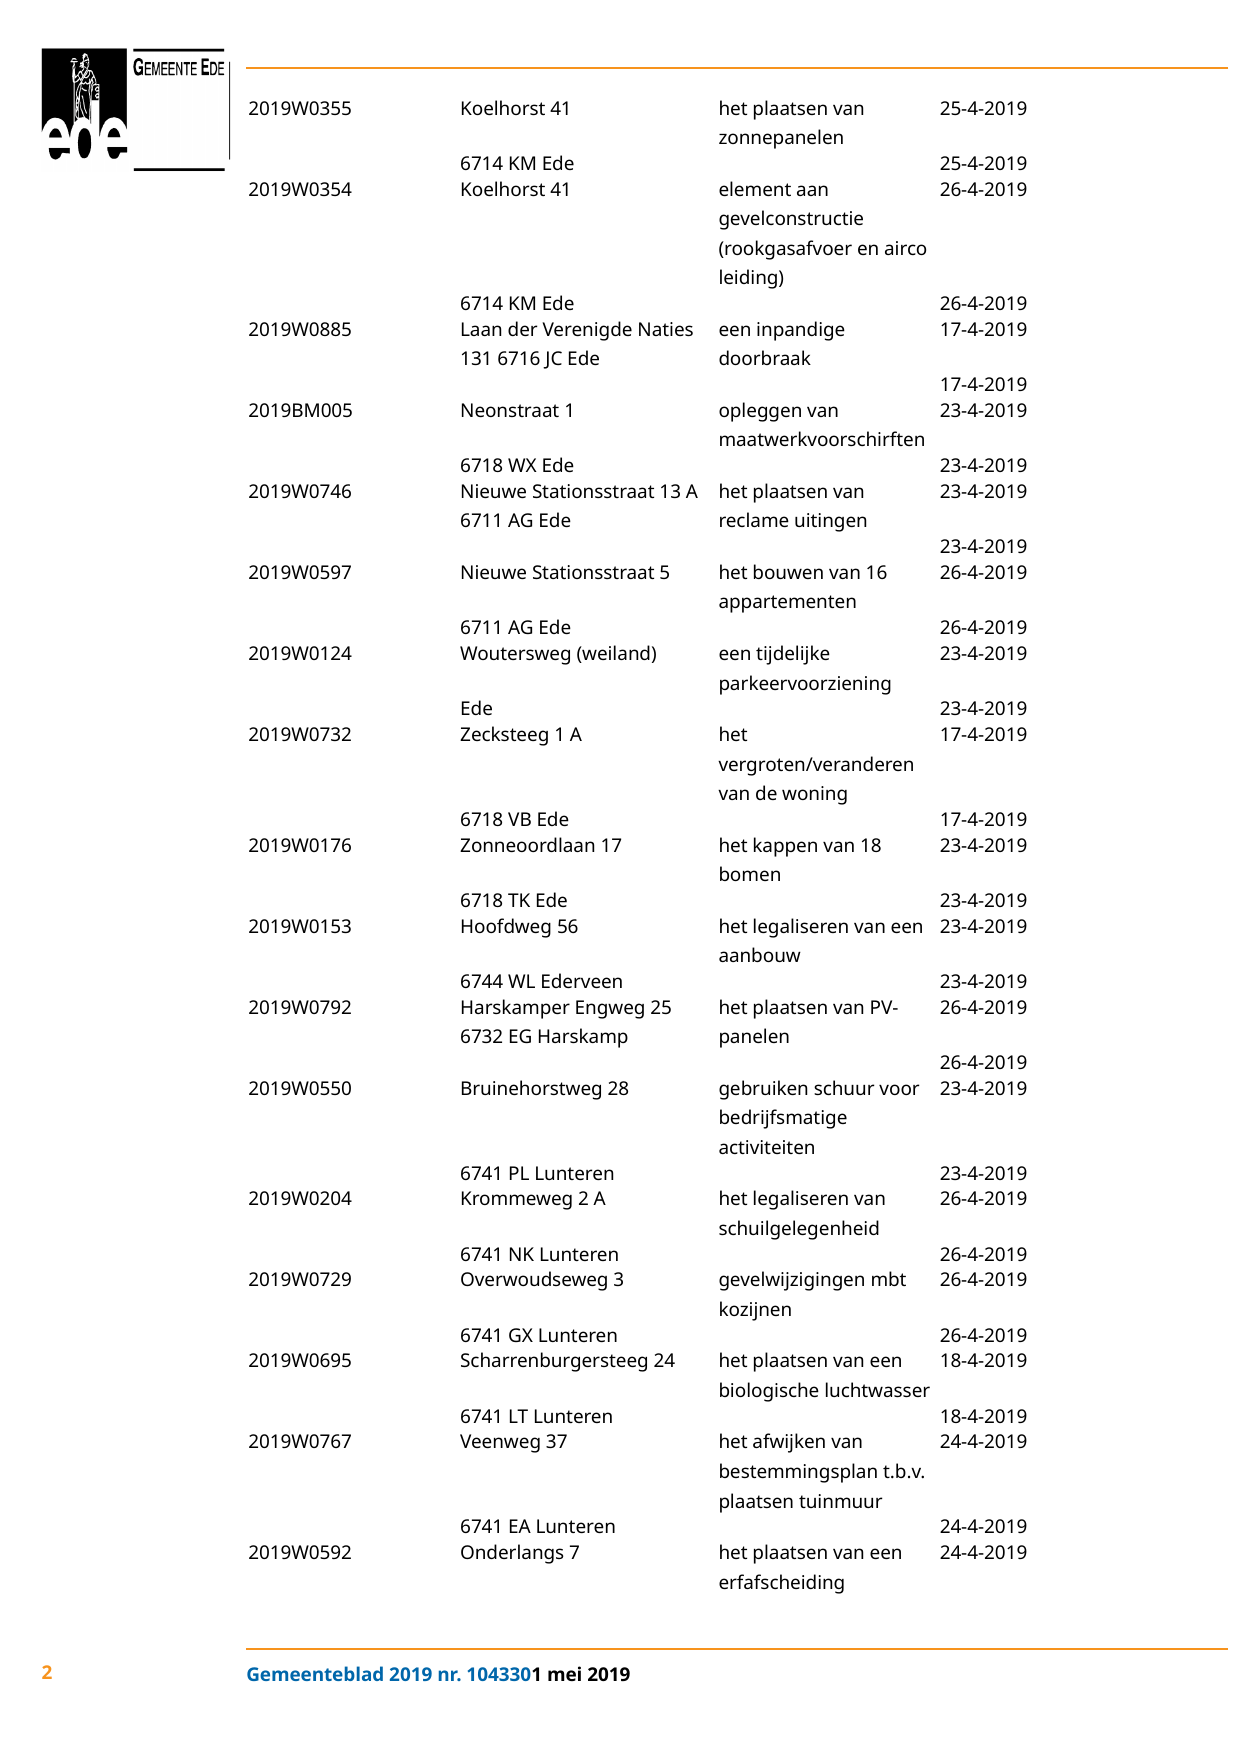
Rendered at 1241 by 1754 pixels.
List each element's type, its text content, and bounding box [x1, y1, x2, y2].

table_cell [718, 1241, 939, 1267]
table_cell 6741 LT Lunteren [460, 1403, 718, 1429]
table_cell het afwijken van bestemmingsplan t.b.v. plaatsen tuinmuur [718, 1429, 939, 1514]
table_cell 2019W0767 [248, 1429, 460, 1514]
table_cell 26-4-2019 [940, 559, 1152, 614]
table_cell 6741 PL Lunteren [460, 1160, 718, 1186]
table_cell [718, 1322, 939, 1348]
table_cell 18-4-2019 [940, 1348, 1152, 1403]
table_cell 25-4-2019 [940, 150, 1152, 176]
table_cell [248, 1514, 460, 1539]
table_cell 23-4-2019 [940, 913, 1152, 968]
table_cell 6711 AG Ede [460, 615, 718, 640]
table_cell [248, 453, 460, 478]
table_cell 26-4-2019 [940, 176, 1152, 290]
table_cell gevelwijzigingen mbt kozijnen [718, 1267, 939, 1322]
table_cell [718, 887, 939, 913]
table_cell 24-4-2019 [940, 1539, 1152, 1595]
table_cell [248, 1403, 460, 1429]
table_cell [718, 1049, 939, 1075]
table_cell 6741 GX Lunteren [460, 1322, 718, 1348]
table_cell [248, 696, 460, 721]
table_cell 2019W0732 [248, 721, 460, 806]
table_cell Scharrenburgersteeg 24 [460, 1348, 718, 1403]
table_cell Nieuwe Stationsstraat 13 A 6711 AG Ede [460, 478, 718, 533]
table_cell Laan der Verenigde Naties 131 6716 JC Ede [460, 316, 718, 371]
table_cell het kappen van 18 bomen [718, 832, 939, 887]
table_cell [718, 1403, 939, 1429]
picture [41, 47, 231, 172]
table_cell [248, 968, 460, 994]
table_cell 6741 EA Lunteren [460, 1514, 718, 1539]
table_cell [248, 534, 460, 559]
table_cell gebruiken schuur voor bedrijfsmatige activiteiten [718, 1075, 939, 1160]
table_cell 2019W0597 [248, 559, 460, 614]
table_cell Overwoudseweg 3 [460, 1267, 718, 1322]
table_cell 17-4-2019 [940, 721, 1152, 806]
table_cell [248, 806, 460, 832]
table_cell [248, 290, 460, 316]
table_cell 26-4-2019 [940, 994, 1152, 1049]
table_cell het legaliseren van een aanbouw [718, 913, 939, 968]
table_cell [718, 615, 939, 640]
table_cell [248, 1049, 460, 1075]
table_cell 2019W0204 [248, 1186, 460, 1241]
table_cell [248, 371, 460, 397]
table_cell Neonstraat 1 [460, 397, 718, 452]
table_cell [718, 150, 939, 176]
table_cell 26-4-2019 [940, 290, 1152, 316]
table_cell 2019W0729 [248, 1267, 460, 1322]
table_cell 2019W0550 [248, 1075, 460, 1160]
table_cell 2019W0354 [248, 176, 460, 290]
table_cell Zonneoordlaan 17 [460, 832, 718, 887]
table_cell Harskamper Engweg 25 6732 EG Harskamp [460, 994, 718, 1049]
table_cell een tijdelijke parkeervoorziening [718, 640, 939, 696]
table_cell [718, 968, 939, 994]
table_cell 2019W0176 [248, 832, 460, 887]
table_cell Ede [460, 696, 718, 721]
table_cell [718, 534, 939, 559]
table_cell 2019BM005 [248, 397, 460, 452]
table_cell 17-4-2019 [940, 371, 1152, 397]
table_cell 25-4-2019 [940, 95, 1152, 150]
table_cell 26-4-2019 [940, 1322, 1152, 1348]
table_cell 6714 KM Ede [460, 290, 718, 316]
table_cell Koelhorst 41 [460, 95, 718, 150]
table_cell Krommeweg 2 A [460, 1186, 718, 1241]
table_cell [718, 1160, 939, 1186]
table_cell [248, 615, 460, 640]
table_cell 23-4-2019 [940, 1160, 1152, 1186]
table_cell 23-4-2019 [940, 1075, 1152, 1160]
table_cell [460, 534, 718, 559]
table_cell 23-4-2019 [940, 696, 1152, 721]
table_cell 17-4-2019 [940, 316, 1152, 371]
table_cell 6741 NK Lunteren [460, 1241, 718, 1267]
table_cell Nieuwe Stationsstraat 5 [460, 559, 718, 614]
table_cell [248, 887, 460, 913]
table_cell 23-4-2019 [940, 887, 1152, 913]
table_cell het plaatsen van een erfafscheiding [718, 1539, 939, 1595]
table_cell [718, 371, 939, 397]
table_cell het vergroten/veranderen van de woning [718, 721, 939, 806]
table_cell 2019W0153 [248, 913, 460, 968]
table_cell 6744 WL Ederveen [460, 968, 718, 994]
table_cell 26-4-2019 [940, 1049, 1152, 1075]
table_cell [248, 1241, 460, 1267]
table_cell [248, 1160, 460, 1186]
table_cell 18-4-2019 [940, 1403, 1152, 1429]
table_cell Zecksteeg 1 A [460, 721, 718, 806]
table_cell 26-4-2019 [940, 615, 1152, 640]
table_cell 23-4-2019 [940, 478, 1152, 533]
table_cell [718, 453, 939, 478]
table_cell 26-4-2019 [940, 1186, 1152, 1241]
table_cell 26-4-2019 [940, 1241, 1152, 1267]
table_cell het plaatsen van een biologische luchtwasser [718, 1348, 939, 1403]
table_cell [718, 290, 939, 316]
table_cell 2019W0355 [248, 95, 460, 150]
table_cell 2019W0746 [248, 478, 460, 533]
table_cell Woutersweg (weiland) [460, 640, 718, 696]
table_cell 2019W0885 [248, 316, 460, 371]
table_cell het plaatsen van zonnepanelen [718, 95, 939, 150]
table_cell [718, 806, 939, 832]
table_cell het plaatsen van PV-panelen [718, 994, 939, 1049]
table_cell 23-4-2019 [940, 832, 1152, 887]
table_cell 26-4-2019 [940, 1267, 1152, 1322]
table_cell opleggen van maatwerkvoorschirften [718, 397, 939, 452]
table_cell het bouwen van 16 appartementen [718, 559, 939, 614]
table_cell 17-4-2019 [940, 806, 1152, 832]
table_cell 24-4-2019 [940, 1429, 1152, 1514]
table_cell [460, 371, 718, 397]
table_cell 2019W0792 [248, 994, 460, 1049]
table_cell 6714 KM Ede [460, 150, 718, 176]
table_cell 6718 TK Ede [460, 887, 718, 913]
table_cell [248, 150, 460, 176]
table_cell 23-4-2019 [940, 534, 1152, 559]
table_cell [248, 1322, 460, 1348]
table_cell Bruinehorstweg 28 [460, 1075, 718, 1160]
table_cell Onderlangs 7 [460, 1539, 718, 1595]
table_cell het plaatsen van reclame uitingen [718, 478, 939, 533]
table_cell 23-4-2019 [940, 453, 1152, 478]
table_cell [460, 1049, 718, 1075]
table_cell 23-4-2019 [940, 968, 1152, 994]
table_cell Hoofdweg 56 [460, 913, 718, 968]
table_cell het legaliseren van schuilgelegenheid [718, 1186, 939, 1241]
table_cell 23-4-2019 [940, 397, 1152, 452]
table_cell 6718 VB Ede [460, 806, 718, 832]
table_cell element aan gevelconstructie (rookgasafvoer en airco leiding) [718, 176, 939, 290]
table_cell [718, 1514, 939, 1539]
table_cell Koelhorst 41 [460, 176, 718, 290]
table_cell [718, 696, 939, 721]
table_cell 6718 WX Ede [460, 453, 718, 478]
table_cell een inpandige doorbraak [718, 316, 939, 371]
table_cell 23-4-2019 [940, 640, 1152, 696]
table_cell Veenweg 37 [460, 1429, 718, 1514]
table_cell 24-4-2019 [940, 1514, 1152, 1539]
table_cell 2019W0592 [248, 1539, 460, 1595]
table_cell 2019W0695 [248, 1348, 460, 1403]
table_cell 2019W0124 [248, 640, 460, 696]
